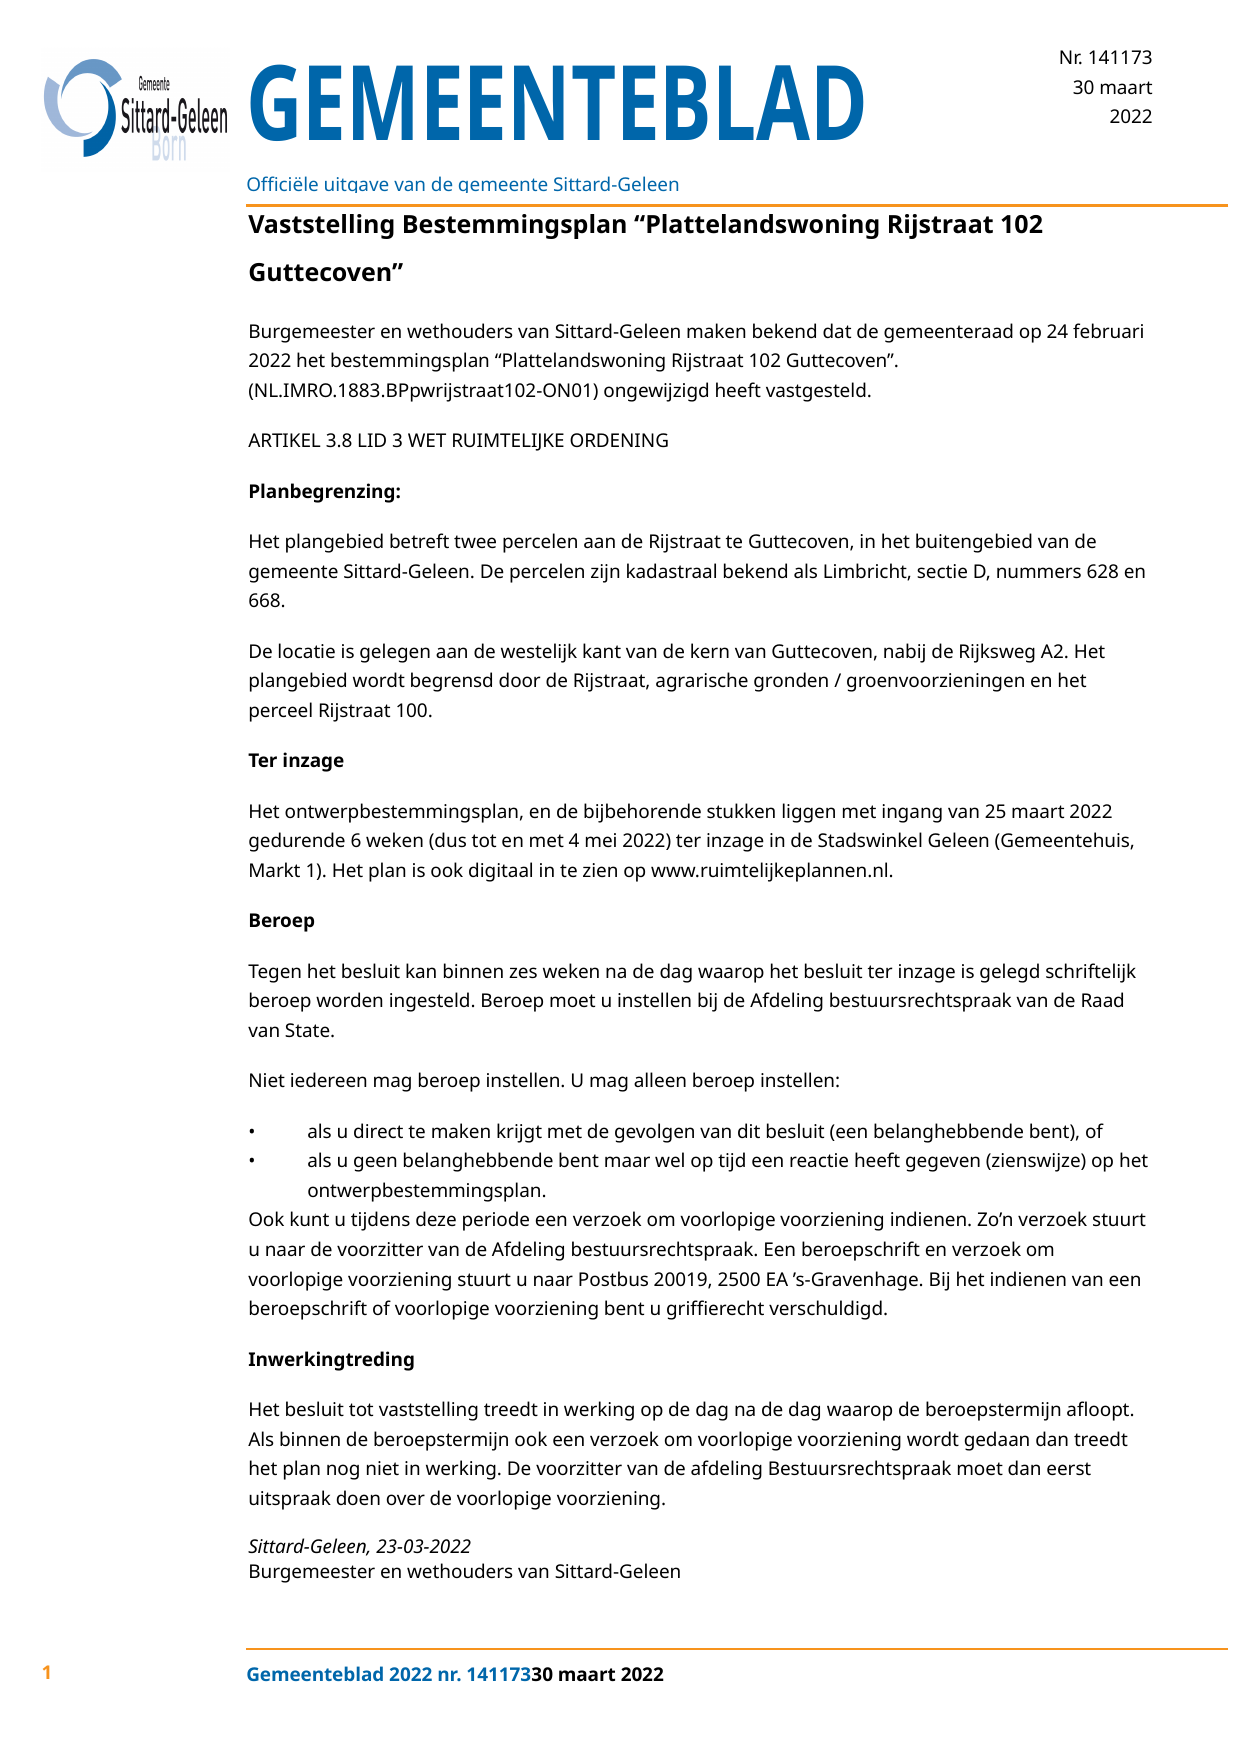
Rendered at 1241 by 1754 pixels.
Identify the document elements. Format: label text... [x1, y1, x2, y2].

picture [41, 47, 231, 172]
text Burgemeester en wethouders van Sittard-Geleen [248, 1558, 1152, 1584]
text Ook kunt u tijdens deze periode een verzoek om voorlopige voorziening indienen. Zo’n verzoek stuurt u naar de voorzitter van de Afdeling bestuursrechtspraak. Een beroepschrift en verzoek om voorlopige voorziening stuurt u naar Postbus 20019, 2500 EA ’s-Gravenhage. Bij het indienen van een beroepschrift of voorlopige voorziening bent u griffierecht verschuldigd. [248, 1207, 1152, 1321]
text De locatie is gelegen aan de westelijk kant van de kern van Guttecoven, nabij de Rijksweg A2. Het plangebied wordt begrensd door de Rijstraat, agrarische gronden / groenvoorzieningen en het perceel Rijstraat 100. [248, 638, 1152, 723]
text Vaststelling Bestemmingsplan “Plattelandswoning Rijstraat 102 Guttecoven” [248, 207, 1152, 288]
text Het besluit tot vaststelling treedt in werking op de dag na de dag waarop de beroepstermijn afloopt. Als binnen de beroepstermijn ook een verzoek om voorlopige voorziening wordt gedaan dan treedt het plan nog niet in werking. De voorzitter van de afdeling Bestuursrechtspraak moet dan eerst uitspraak doen over de voorlopige voorziening. [248, 1396, 1152, 1511]
text Sittard-Geleen, 23-03-2022 [248, 1533, 1152, 1558]
text Het ontwerpbestemmingsplan, en de bijbehorende stukken liggen met ingang van 25 maart 2022 gedurende 6 weken (dus tot en met 4 mei 2022) ter inzage in de Stadswinkel Geleen (Gemeentehuis, Markt 1). Het plan is ook digitaal in te zien op www.ruimtelijkeplannen.nl. [248, 798, 1152, 883]
text Niet iedereen mag beroep instellen. U mag alleen beroep instellen: [248, 1067, 1152, 1093]
list als u geen belanghebbende bent maar wel op tijd een reactie heeft gegeven (zienswijze) op het ontwerpbestemmingsplan. [248, 1147, 1152, 1203]
text Beroep [248, 907, 1152, 933]
text Inwerkingtreding [248, 1346, 1152, 1372]
text ARTIKEL 3.8 LID 3 WET RUIMTELIJKE ORDENING [248, 427, 1152, 453]
text Ter inzage [248, 747, 1152, 773]
text Het plangebied betreft twee percelen aan de Rijstraat te Guttecoven, in het buitengebied van de gemeente Sittard-Geleen. De percelen zijn kadastraal bekend als Limbricht, sectie D, nummers 628 en 668. [248, 528, 1152, 613]
text Burgemeester en wethouders van Sittard-Geleen maken bekend dat de gemeenteraad op 24 februari 2022 het bestemmingsplan “Plattelandswoning Rijstraat 102 Guttecoven”. (NL.IMRO.1883.BPpwrijstraat102-ON01) ongewijzigd heeft vastgesteld. [248, 318, 1152, 403]
list als u direct te maken krijgt met de gevolgen van dit besluit (een belanghebbende bent), of [248, 1118, 1152, 1144]
text Planbegrenzing: [248, 478, 1152, 504]
text Tegen het besluit kan binnen zes weken na de dag waarop het besluit ter inzage is gelegd schriftelijk beroep worden ingesteld. Beroep moet u instellen bij de Afdeling bestuursrechtspraak van de Raad van State. [248, 958, 1152, 1043]
